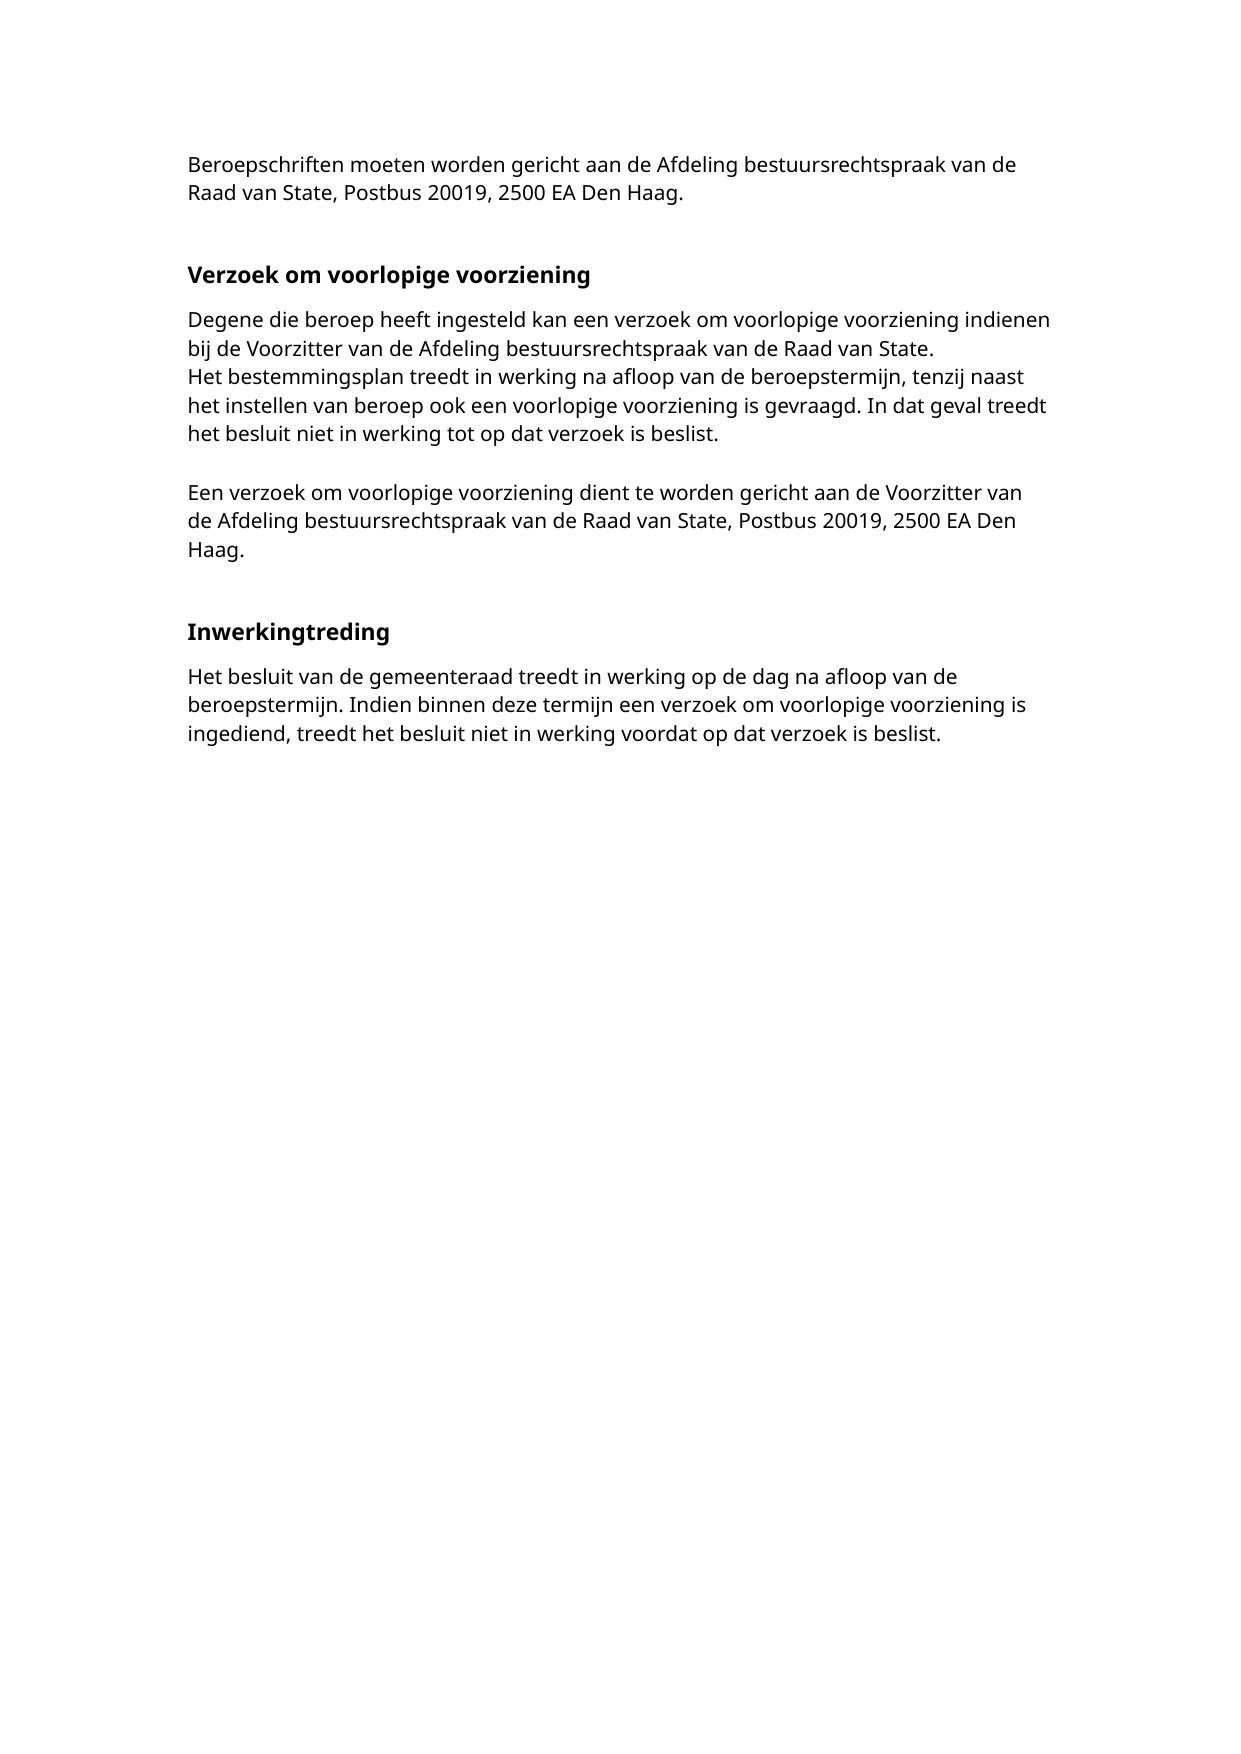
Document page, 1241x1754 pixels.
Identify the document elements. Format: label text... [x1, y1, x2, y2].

text Degene die beroep heeft ingesteld kan een verzoek om voorlopige voorziening indienen bij de Voorzitter van de Afdeling bestuursrechtspraak van de Raad van State. [187, 306, 1053, 362]
text Beroepschriften moeten worden gericht aan de Afdeling bestuursrechtspraak van de Raad van State, Postbus 20019, 2500 EA Den Haag. [187, 150, 1053, 207]
text Het bestemmingsplan treedt in werking na afloop van de beroepstermijn, tenzij naast het instellen van beroep ook een voorlopige voorziening is gevraagd. In dat geval treedt het besluit niet in werking tot op dat verzoek is beslist. [187, 362, 1053, 448]
text Een verzoek om voorlopige voorziening dient te worden gericht aan de Voorzitter van de Afdeling bestuursrechtspraak van de Raad van State, Postbus 20019, 2500 EA Den Haag. [187, 478, 1053, 563]
subtitle Inwerkingtreding [187, 616, 1053, 647]
text Het besluit van de gemeenteraad treedt in werking op de dag na afloop van de beroepstermijn. Indien binnen deze termijn een verzoek om voorlopige voorziening is ingediend, treedt het besluit niet in werking voordat op dat verzoek is beslist. [187, 662, 1053, 747]
subtitle Verzoek om voorlopige voorziening [187, 259, 1053, 291]
